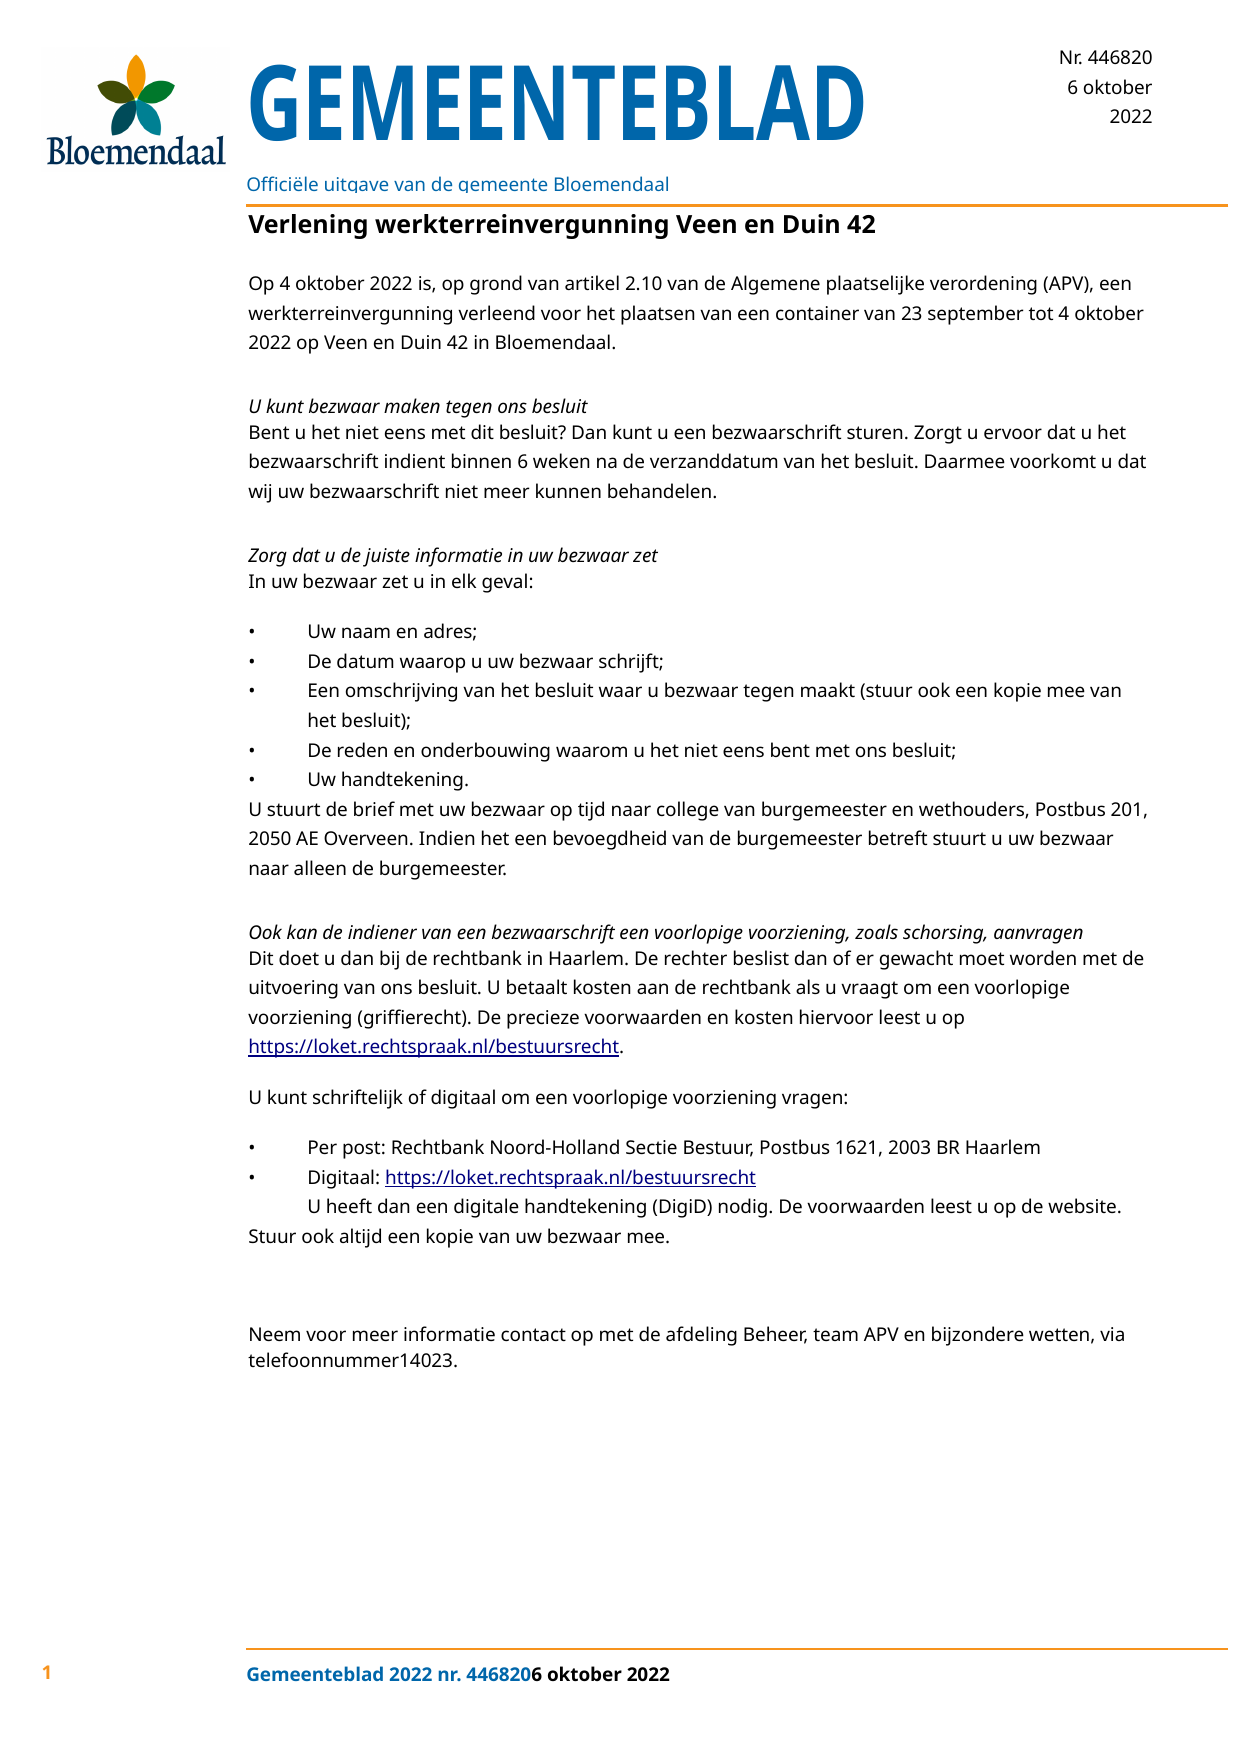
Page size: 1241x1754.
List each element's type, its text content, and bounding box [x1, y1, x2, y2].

text Neem voor meer informatie contact op met de afdeling Beheer, team APV en bijzondere wetten, via telefoonnummer14023. [248, 1321, 1152, 1373]
list Uw handtekening. [248, 766, 1152, 792]
picture [41, 47, 231, 172]
text Ook kan de indiener van een bezwaarschrift een voorlopige voorziening, zoals schorsing, aanvragen [248, 919, 1152, 945]
text Stuur ook altijd een kopie van uw bezwaar mee. [248, 1223, 1152, 1249]
text Verlening werkterreinvergunning Veen en Duin 42 [248, 207, 1152, 241]
text U kunt bezwaar maken tegen ons besluit [248, 393, 1152, 419]
text In uw bezwaar zet u in elk geval: [248, 568, 1152, 594]
list Uw naam en adres; [248, 618, 1152, 644]
list Digitaal: https://loket.rechtspraak.nl/bestuursrecht [248, 1164, 1152, 1190]
text U kunt schriftelijk of digitaal om een voorlopige voorziening vragen: [248, 1084, 1152, 1110]
text Dit doet u dan bij de rechtbank in Haarlem. De rechter beslist dan of er gewacht moet worden met de uitvoering van ons besluit. U betaalt kosten aan de rechtbank als u vraagt om een voorlopige voorziening (griffierecht). De precieze voorwaarden en kosten hiervoor leest u op https://loket.rechtspraak.nl/bestuursrecht. [248, 945, 1152, 1059]
text U stuurt de brief met uw bezwaar op tijd naar college van burgemeester en wethouders, Postbus 201, 2050 AE Overveen. Indien het een bevoegdheid van de burgemeester betreft stuurt u uw bezwaar naar alleen de burgemeester. [248, 796, 1152, 881]
list Per post: Rechtbank Noord-Holland Sectie Bestuur, Postbus 1621, 2003 BR Haarlem [248, 1134, 1152, 1160]
list Een omschrijving van het besluit waar u bezwaar tegen maakt (stuur ook een kopie mee van het besluit); [248, 678, 1152, 733]
list De reden en onderbouwing waarom u het niet eens bent met ons besluit; [248, 737, 1152, 762]
list De datum waarop u uw bezwaar schrijft; [248, 648, 1152, 674]
text Zorg dat u de juiste informatie in uw bezwaar zet [248, 542, 1152, 568]
list U heeft dan een digitale handtekening (DigiD) nodig. De voorwaarden leest u op de website. [248, 1193, 1152, 1219]
text Op 4 oktober 2022 is, op grond van artikel 2.10 van de Algemene plaatselijke verordening (APV), een werkterreinvergunning verleend voor het plaatsen van een container van 23 september tot 4 oktober 2022 op Veen en Duin 42 in Bloemendaal. [248, 270, 1152, 355]
text Bent u het niet eens met dit besluit? Dan kunt u een bezwaarschrift sturen. Zorgt u ervoor dat u het bezwaarschrift indient binnen 6 weken na de verzanddatum van het besluit. Daarmee voorkomt u dat wij uw bezwaarschrift niet meer kunnen behandelen. [248, 419, 1152, 504]
